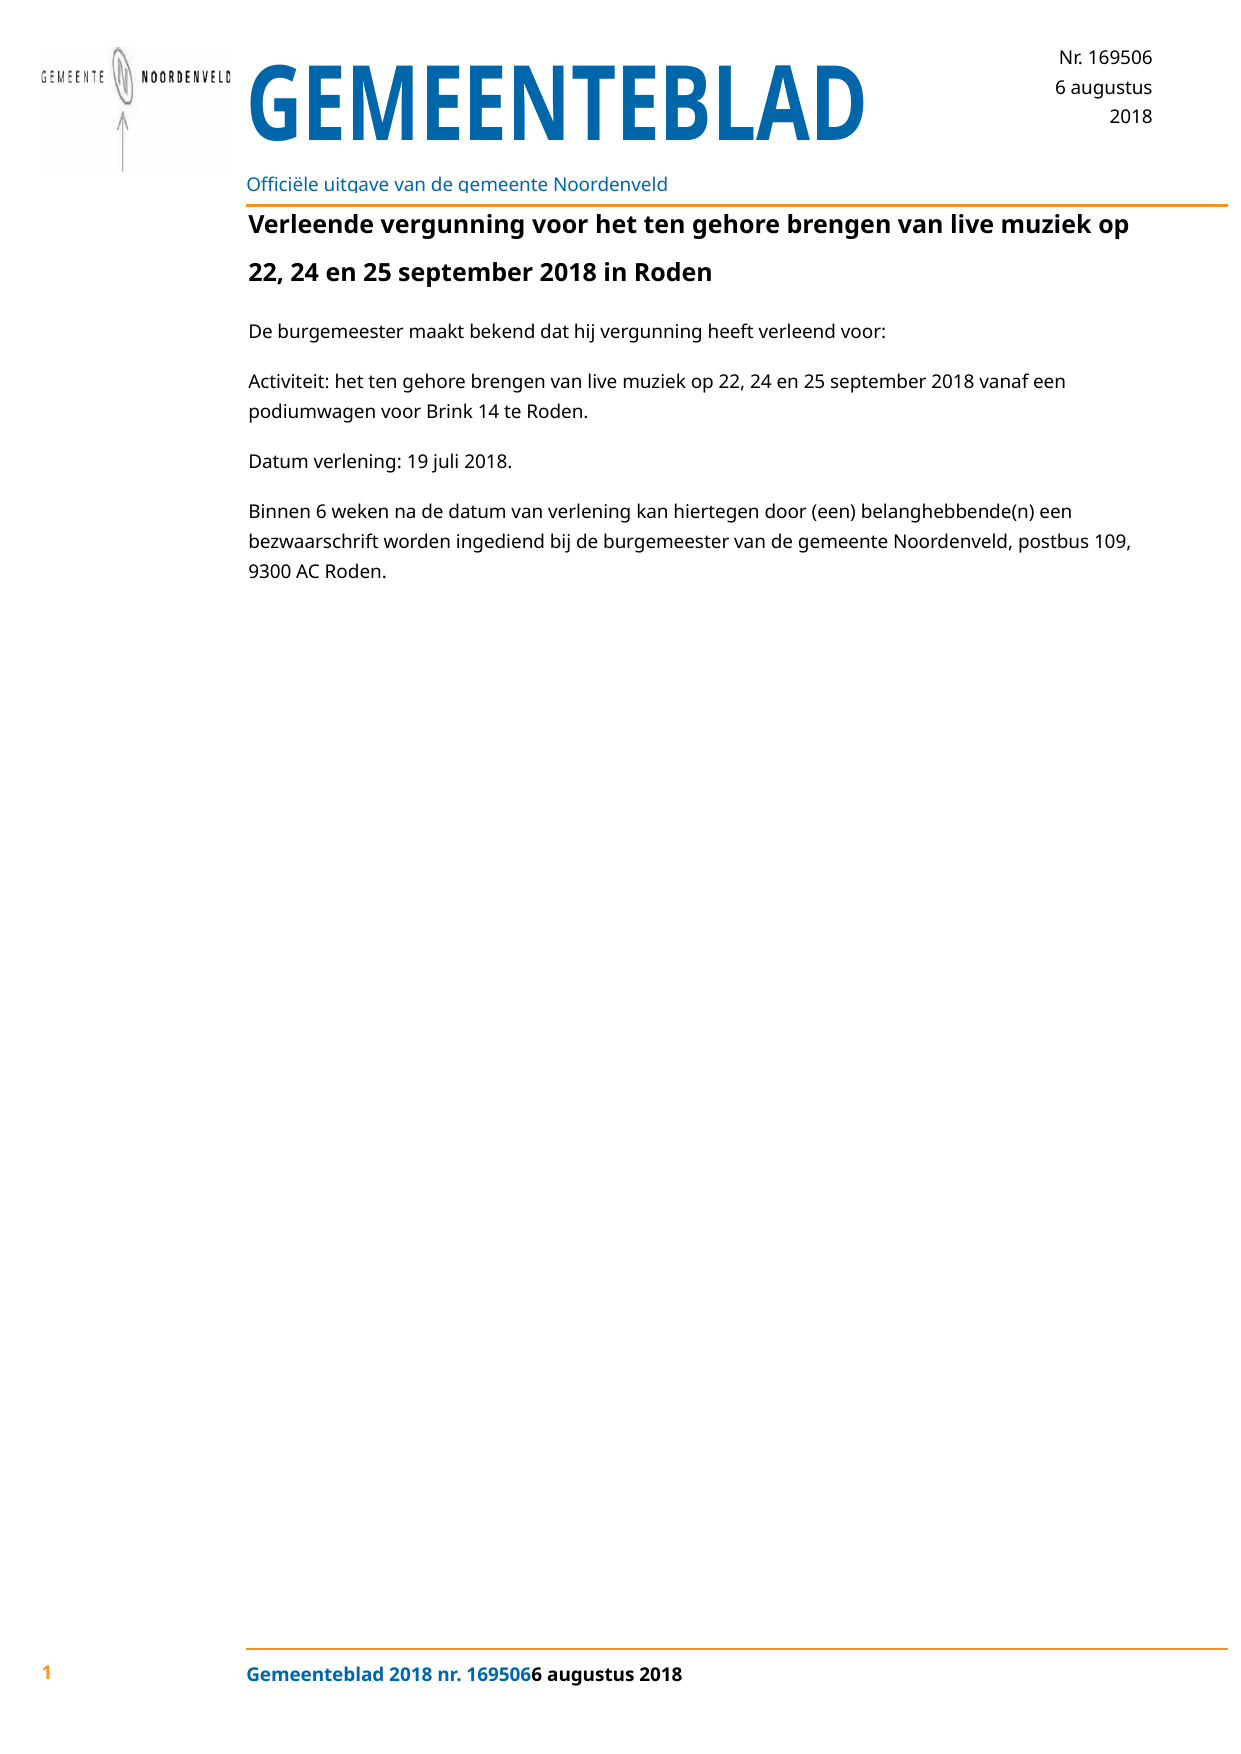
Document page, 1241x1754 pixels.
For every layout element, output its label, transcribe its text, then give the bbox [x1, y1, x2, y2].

text Binnen 6 weken na de datum van verlening kan hiertegen door (een) belanghebbende(n) een bezwaarschrift worden ingediend bij de burgemeester van de gemeente Noordenveld, postbus 109, 9300 AC Roden. [248, 499, 1152, 584]
text Datum verlening: 19 juli 2018. [248, 448, 1152, 474]
picture [41, 47, 231, 172]
text Verleende vergunning voor het ten gehore brengen van live muziek op 22, 24 en 25 september 2018 in Roden [248, 207, 1152, 288]
text Activiteit: het ten gehore brengen van live muziek op 22, 24 en 25 september 2018 vanaf een podiumwagen voor Brink 14 te Roden. [248, 368, 1152, 424]
text De burgemeester maakt bekend dat hij vergunning heeft verleend voor: [248, 318, 1152, 344]
